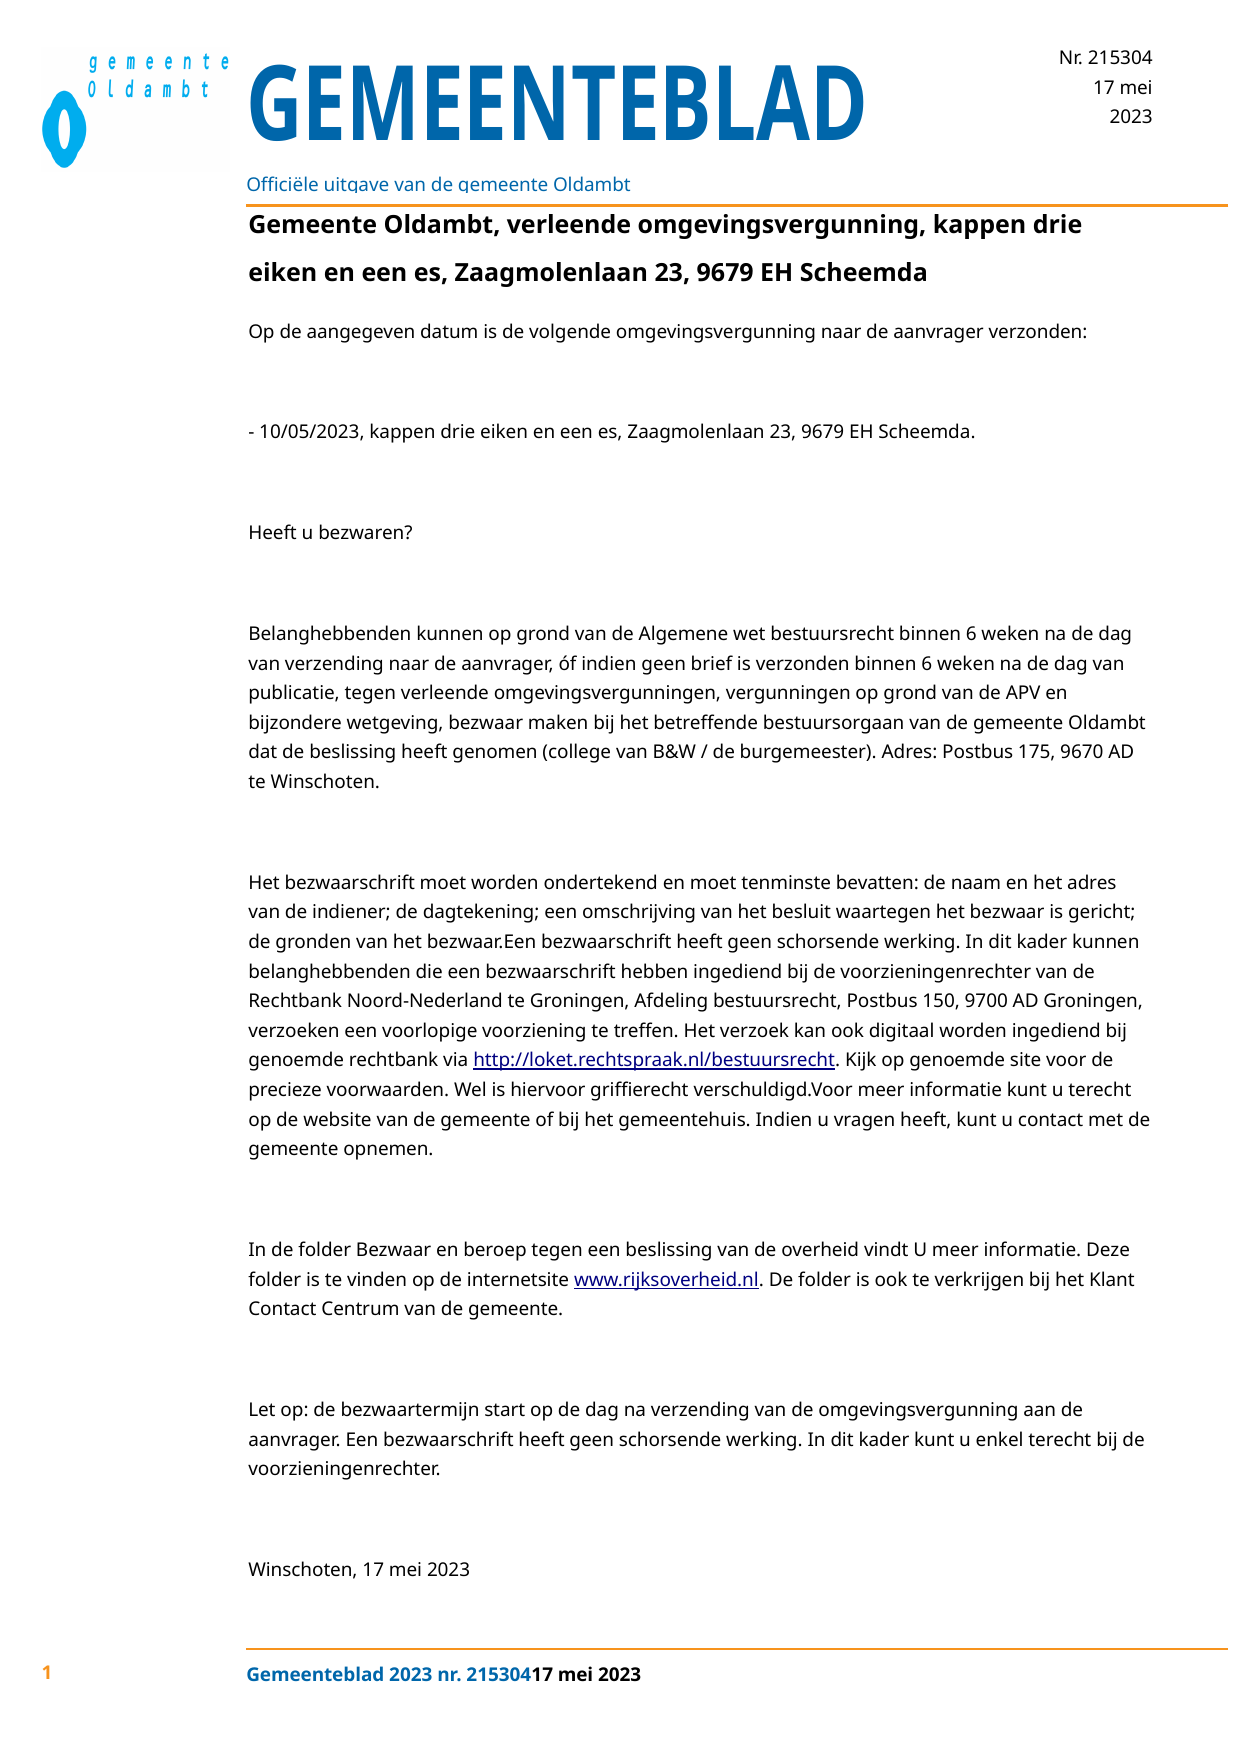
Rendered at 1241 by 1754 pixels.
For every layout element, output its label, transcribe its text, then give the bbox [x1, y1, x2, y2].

text Gemeente Oldambt, verleende omgevingsvergunning, kappen drie eiken en een es, Zaagmolenlaan 23, 9679 EH Scheemda [248, 207, 1152, 288]
text Let op: de bezwaartermijn start op de dag na verzending van de omgevingsvergunning aan de aanvrager. Een bezwaarschrift heeft geen schorsende werking. In dit kader kunt u enkel terecht bij de voorzieningenrechter. [248, 1396, 1152, 1481]
text Winschoten, 17 mei 2023 [248, 1556, 1152, 1582]
text Belanghebbenden kunnen op grond van de Algemene wet bestuursrecht binnen 6 weken na de dag van verzending naar de aanvrager, óf indien geen brief is verzonden binnen 6 weken na de dag van publicatie, tegen verleende omgevingsvergunningen, vergunningen op grond van de APV en bijzondere wetgeving, bezwaar maken bij het betreffende bestuursorgaan van de gemeente Oldambt dat de beslissing heeft genomen (college van B&W / de burgemeester). Adres: Postbus 175, 9670 AD te Winschoten. [248, 620, 1152, 794]
text In de folder Bezwaar en beroep tegen een beslissing van de overheid vindt U meer informatie. Deze folder is te vinden op de internetsite www.rijksoverheid.nl. De folder is ook te verkrijgen bij het Klant Contact Centrum van de gemeente. [248, 1236, 1152, 1321]
text Op de aangegeven datum is de volgende omgevingsvergunning naar de aanvrager verzonden: [248, 318, 1152, 344]
picture [41, 47, 231, 172]
text - 10/05/2023, kappen drie eiken en een es, Zaagmolenlaan 23, 9679 EH Scheemda. [248, 419, 1152, 444]
text Heeft u bezwaren? [248, 519, 1152, 545]
text Het bezwaarschrift moet worden ondertekend en moet tenminste bevatten: de naam en het adres van de indiener; de dagtekening; een omschrijving van het besluit waartegen het bezwaar is gericht; de gronden van het bezwaar.Een bezwaarschrift heeft geen schorsende werking. In dit kader kunnen belanghebbenden die een bezwaarschrift hebben ingediend bij de voorzieningenrechter van de Rechtbank Noord-Nederland te Groningen, Afdeling bestuursrecht, Postbus 150, 9700 AD Groningen, verzoeken een voorlopige voorziening te treffen. Het verzoek kan ook digitaal worden ingediend bij genoemde rechtbank via http://loket.rechtspraak.nl/bestuursrecht. Kijk op genoemde site voor de precieze voorwaarden. Wel is hiervoor griffierecht verschuldigd.Voor meer informatie kunt u terecht op de website van de gemeente of bij het gemeentehuis. Indien u vragen heeft, kunt u contact met de gemeente opnemen. [248, 869, 1152, 1161]
